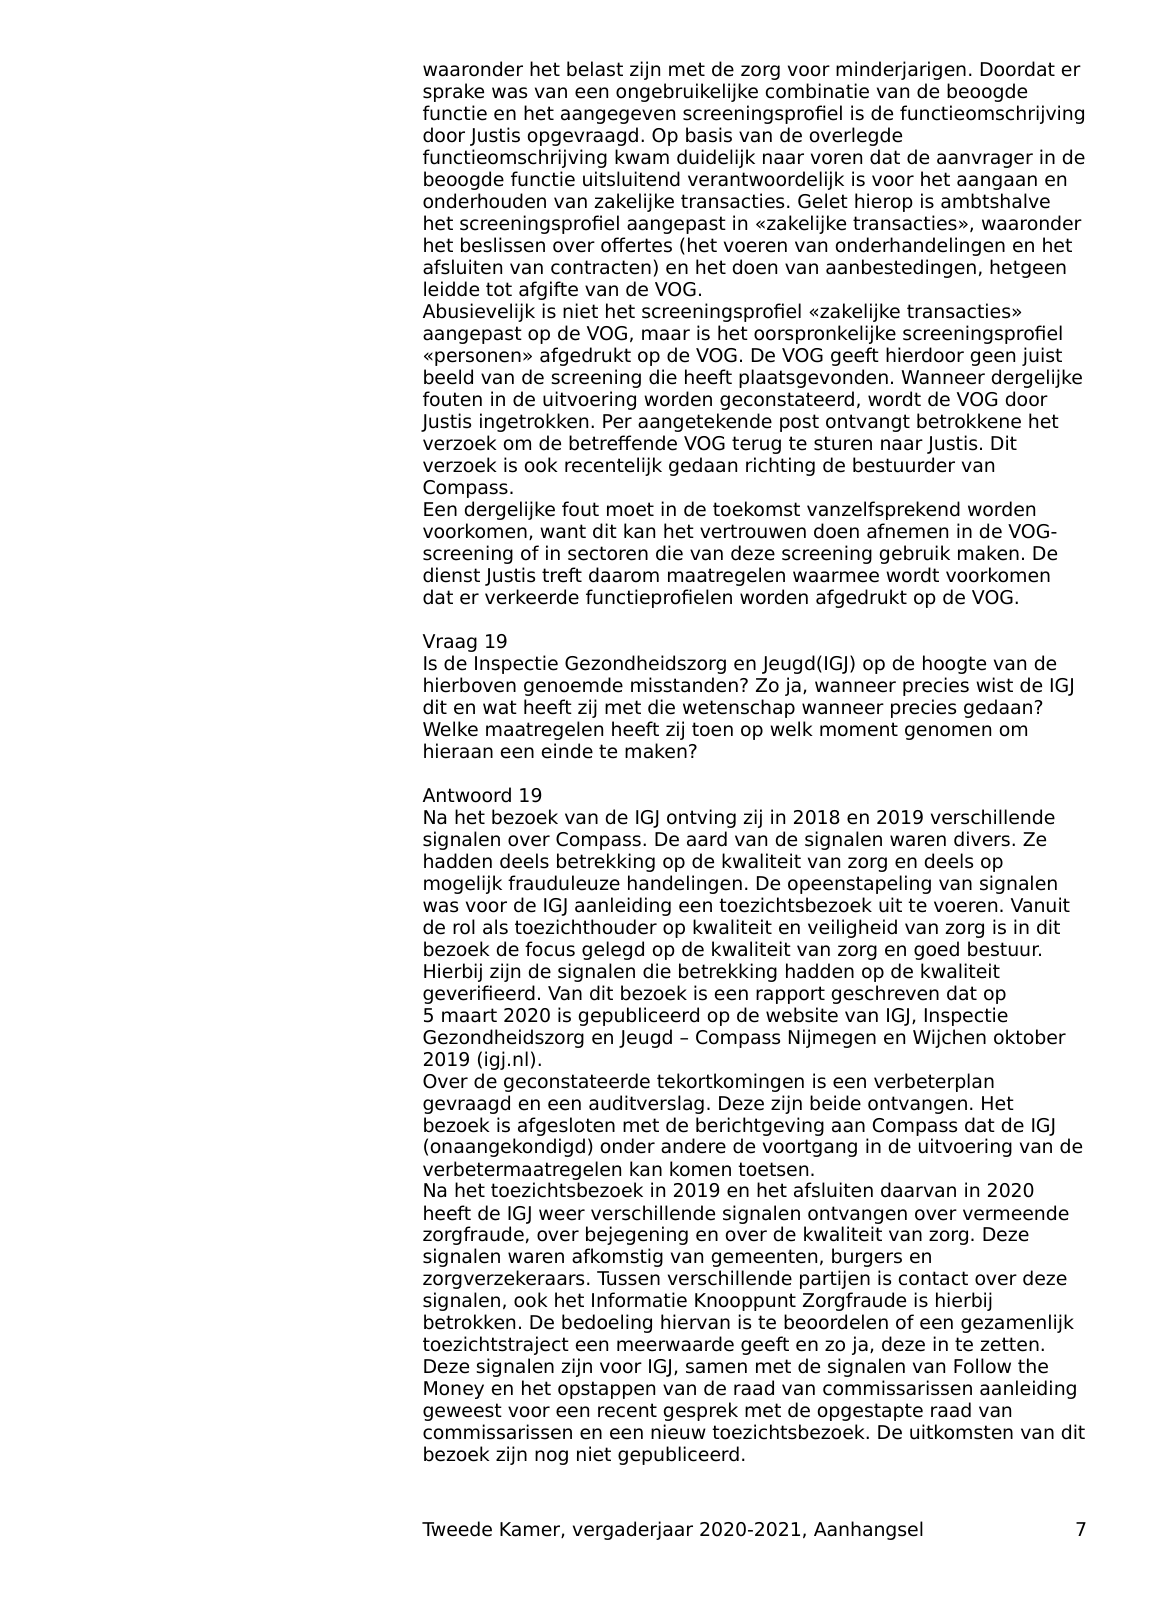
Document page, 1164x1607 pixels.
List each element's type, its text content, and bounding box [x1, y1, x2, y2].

text Antwoord 19 [422, 785, 1087, 807]
text Is de Inspectie Gezondheidszorg en Jeugd(IGJ) op de hoogte van de hierboven genoemde misstanden? Zo ja, wanneer precies wist de IGJ dit en wat heeft zij met die wetenschap wanneer precies gedaan? Welke maatregelen heeft zij toen op welk moment genomen om hieraan een einde te maken? [422, 653, 1087, 763]
text Na het bezoek van de IGJ ontving zij in 2018 en 2019 verschillende signalen over Compass. De aard van de signalen waren divers. Ze hadden deels betrekking op de kwaliteit van zorg en deels op mogelijk frauduleuze handelingen. De opeenstapeling van signalen was voor de IGJ aanleiding een toezichtsbezoek uit te voeren. Vanuit de rol als toezichthouder op kwaliteit en veiligheid van zorg is in dit bezoek de focus gelegd op de kwaliteit van zorg en goed bestuur. Hierbij zijn de signalen die betrekking hadden op de kwaliteit geverifieerd. Van dit bezoek is een rapport geschreven dat op 5 maart 2020 is gepubliceerd op de website van IGJ, Inspectie Gezondheidszorg en Jeugd – Compass Nijmegen en Wijchen oktober 2019 (igj.nl). [422, 807, 1087, 1071]
text waaronder het belast zijn met de zorg voor minderjarigen. Doordat er sprake was van een ongebruikelijke combinatie van de beoogde functie en het aangegeven screeningsprofiel is de functieomschrijving door Justis opgevraagd. Op basis van de overlegde functieomschrijving kwam duidelijk naar voren dat de aanvrager in de beoogde functie uitsluitend verantwoordelijk is voor het aangaan en onderhouden van zakelijke transacties. Gelet hierop is ambtshalve het screeningsprofiel aangepast in «zakelijke transacties», waaronder het beslissen over offertes (het voeren van onderhandelingen en het afsluiten van contracten) en het doen van aanbestedingen, hetgeen leidde tot afgifte van de VOG. [422, 59, 1087, 301]
text Over de geconstateerde tekortkomingen is een verbeterplan gevraagd en een auditverslag. Deze zijn beide ontvangen. Het bezoek is afgesloten met de berichtgeving aan Compass dat de IGJ (onaangekondigd) onder andere de voortgang in de uitvoering van de verbetermaatregelen kan komen toetsen. [422, 1071, 1087, 1180]
text Vraag 19 [422, 631, 1087, 653]
text Abusievelijk is niet het screeningsprofiel «zakelijke transacties» aangepast op de VOG, maar is het oorspronkelijke screeningsprofiel «personen» afgedrukt op de VOG. De VOG geeft hierdoor geen juist beeld van de screening die heeft plaatsgevonden. Wanneer dergelijke fouten in de uitvoering worden geconstateerd, wordt de VOG door Justis ingetrokken. Per aangetekende post ontvangt betrokkene het verzoek om de betreffende VOG terug te sturen naar Justis. Dit verzoek is ook recentelijk gedaan richting de bestuurder van Compass. [422, 301, 1087, 499]
text Een dergelijke fout moet in de toekomst vanzelfsprekend worden voorkomen, want dit kan het vertrouwen doen afnemen in de VOG-screening of in sectoren die van deze screening gebruik maken. De dienst Justis treft daarom maatregelen waarmee wordt voorkomen dat er verkeerde functieprofielen worden afgedrukt op de VOG. [422, 499, 1087, 608]
text Na het toezichtsbezoek in 2019 en het afsluiten daarvan in 2020 heeft de IGJ weer verschillende signalen ontvangen over vermeende zorgfraude, over bejegening en over de kwaliteit van zorg. Deze signalen waren afkomstig van gemeenten, burgers en zorgverzekeraars. Tussen verschillende partijen is contact over deze signalen, ook het Informatie Knooppunt Zorgfraude is hierbij betrokken. De bedoeling hiervan is te beoordelen of een gezamenlijk toezichtstraject een meerwaarde geeft en zo ja, deze in te zetten. Deze signalen zijn voor IGJ, samen met de signalen van Follow the Money en het opstappen van de raad van commissarissen aanleiding geweest voor een recent gesprek met de opgestapte raad van commissarissen en een nieuw toezichtsbezoek. De uitkomsten van dit bezoek zijn nog niet gepubliceerd. [422, 1180, 1087, 1466]
